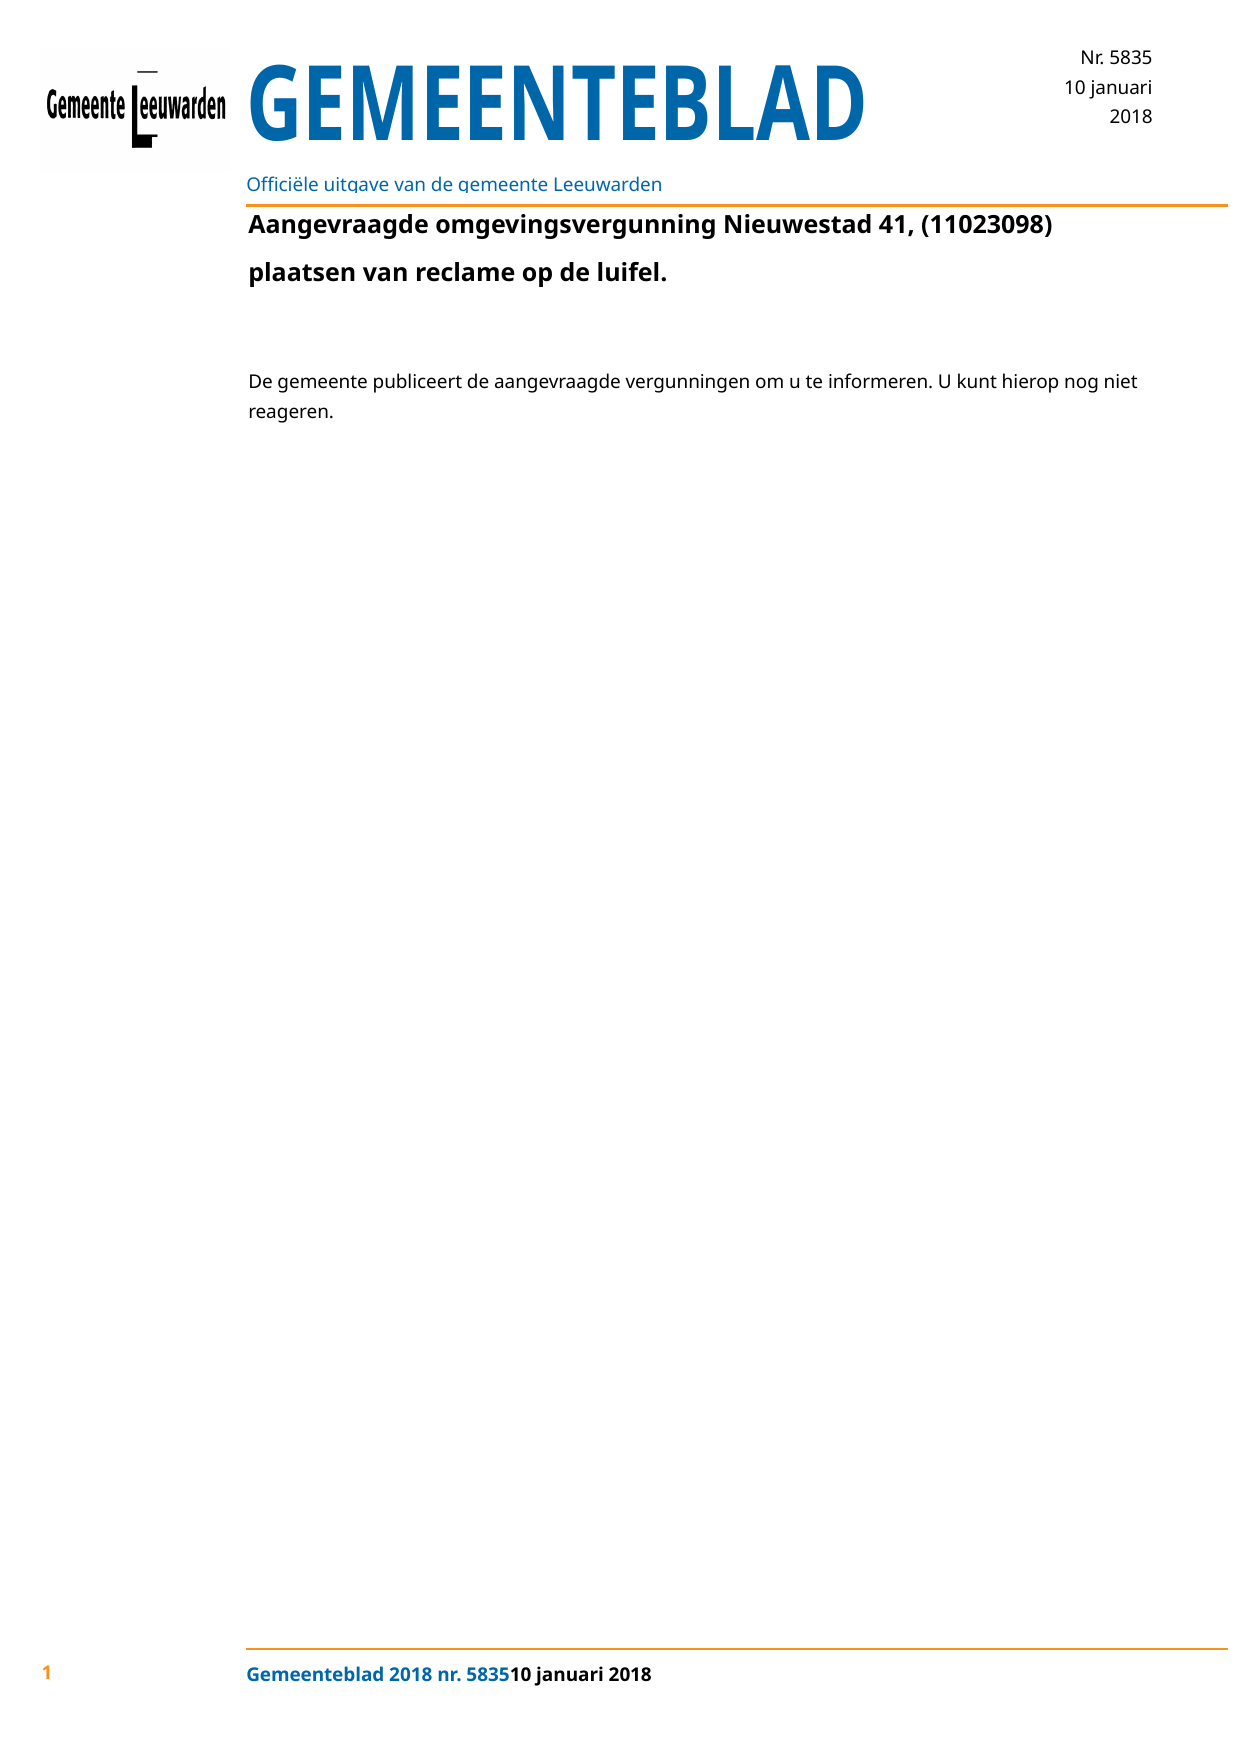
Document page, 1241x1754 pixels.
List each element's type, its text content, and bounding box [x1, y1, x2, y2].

text De gemeente publiceert de aangevraagde vergunningen om u te informeren. U kunt hierop nog niet reageren. [248, 368, 1152, 424]
text Aangevraagde omgevingsvergunning Nieuwestad 41, (11023098) plaatsen van reclame op de luifel. [248, 207, 1152, 288]
picture [41, 47, 231, 172]
